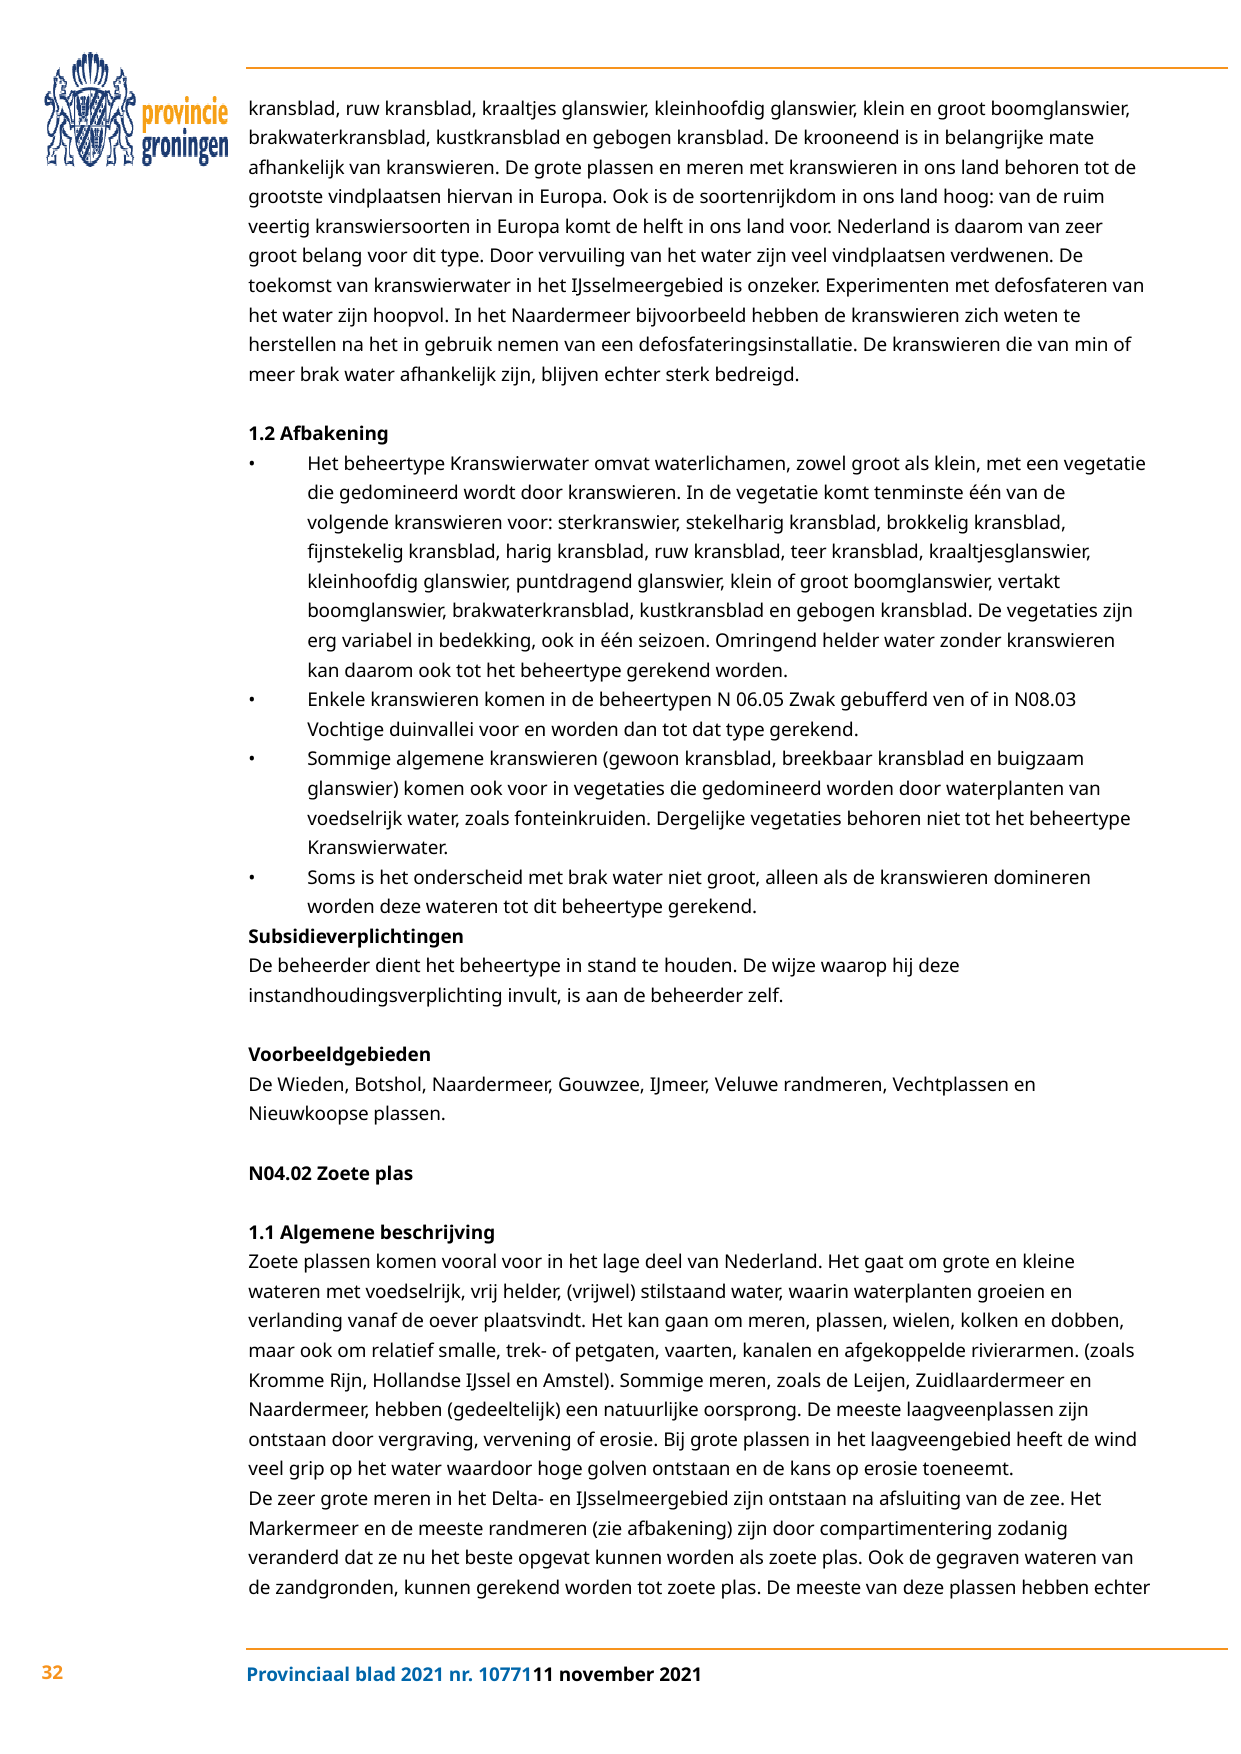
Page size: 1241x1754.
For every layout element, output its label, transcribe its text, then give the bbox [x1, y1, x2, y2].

list Het beheertype Kranswierwater omvat waterlichamen, zowel groot als klein, met een vegetatie die gedomineerd wordt door kranswieren. In de vegetatie komt tenminste één van de volgende kranswieren voor: sterkranswier, stekelharig kransblad, brokkelig kransblad, fijnstekelig kransblad, harig kransblad, ruw kransblad, teer kransblad, kraaltjesglanswier, kleinhoofdig glanswier, puntdragend glanswier, klein of groot boomglanswier, vertakt boomglanswier, brakwaterkransblad, kustkransblad en gebogen kransblad. De vegetaties zijn erg variabel in bedekking, ook in één seizoen. Omringend helder water zonder kranswieren kan daarom ook tot het beheertype gerekend worden. [248, 450, 1152, 683]
text De beheerder dient het beheertype in stand te houden. De wijze waarop hij deze instandhoudingsverplichting invult, is aan de beheerder zelf. [248, 953, 1152, 1008]
text Subsidieverplichtingen [248, 923, 1152, 949]
text kransblad, ruw kransblad, kraaltjes glanswier, kleinhoofdig glanswier, klein en groot boomglanswier, brakwaterkransblad, kustkransblad en gebogen kransblad. De krooneend is in belangrijke mate afhankelijk van kranswieren. De grote plassen en meren met kranswieren in ons land behoren tot de grootste vindplaatsen hiervan in Europa. Ook is de soortenrijkdom in ons land hoog: van de ruim veertig kranswiersoorten in Europa komt de helft in ons land voor. Nederland is daarom van zeer groot belang voor dit type. Door vervuiling van het water zijn veel vindplaatsen verdwenen. De toekomst van kranswierwater in het IJsselmeergebied is onzeker. Experimenten met defosfateren van het water zijn hoopvol. In het Naardermeer bijvoorbeeld hebben de kranswieren zich weten te herstellen na het in gebruik nemen van een defosfateringsinstallatie. De kranswieren die van min of meer brak water afhankelijk zijn, blijven echter sterk bedreigd. [248, 95, 1152, 387]
text 1.1 Algemene beschrijving [248, 1219, 1152, 1245]
text Zoete plassen komen vooral voor in het lage deel van Nederland. Het gaat om grote en kleine wateren met voedselrijk, vrij helder, (vrijwel) stilstaand water, waarin waterplanten groeien en verlanding vanaf de oever plaatsvindt. Het kan gaan om meren, plassen, wielen, kolken en dobben, maar ook om relatief smalle, trek- of petgaten, vaarten, kanalen en afgekoppelde rivierarmen. (zoals Kromme Rijn, Hollandse IJssel en Amstel). Sommige meren, zoals de Leijen, Zuidlaardermeer en Naardermeer, hebben (gedeeltelijk) een natuurlijke oorsprong. De meeste laagveenplassen zijn ontstaan door vergraving, vervening of erosie. Bij grote plassen in het laagveengebied heeft de wind veel grip op het water waardoor hoge golven ontstaan en de kans op erosie toeneemt. [248, 1248, 1152, 1481]
list Sommige algemene kranswieren (gewoon kransblad, breekbaar kransblad en buigzaam glanswier) komen ook voor in vegetaties die gedomineerd worden door waterplanten van voedselrijk water, zoals fonteinkruiden. Dergelijke vegetaties behoren niet tot het beheertype Kranswierwater. [248, 746, 1152, 860]
text N04.02 Zoete plas [248, 1160, 1152, 1186]
text De Wieden, Botshol, Naardermeer, Gouwzee, IJmeer, Veluwe randmeren, Vechtplassen en Nieuwkoopse plassen. [248, 1071, 1152, 1126]
text De zeer grote meren in het Delta- en IJsselmeergebied zijn ontstaan na afsluiting van de zee. Het Markermeer en de meeste randmeren (zie afbakening) zijn door compartimentering zodanig veranderd dat ze nu het beste opgevat kunnen worden als zoete plas. Ook de gegraven wateren van de zandgronden, kunnen gerekend worden tot zoete plas. De meeste van deze plassen hebben echter [248, 1485, 1152, 1600]
list Soms is het onderscheid met brak water niet groot, alleen als de kranswieren domineren worden deze wateren tot dit beheertype gerekend. [248, 864, 1152, 919]
text Voorbeeldgebieden [248, 1041, 1152, 1067]
text 1.2 Afbakening [248, 420, 1152, 446]
picture [41, 47, 231, 172]
list Enkele kranswieren komen in de beheertypen N 06.05 Zwak gebufferd ven of in N08.03 Vochtige duinvallei voor en worden dan tot dat type gerekend. [248, 686, 1152, 742]
